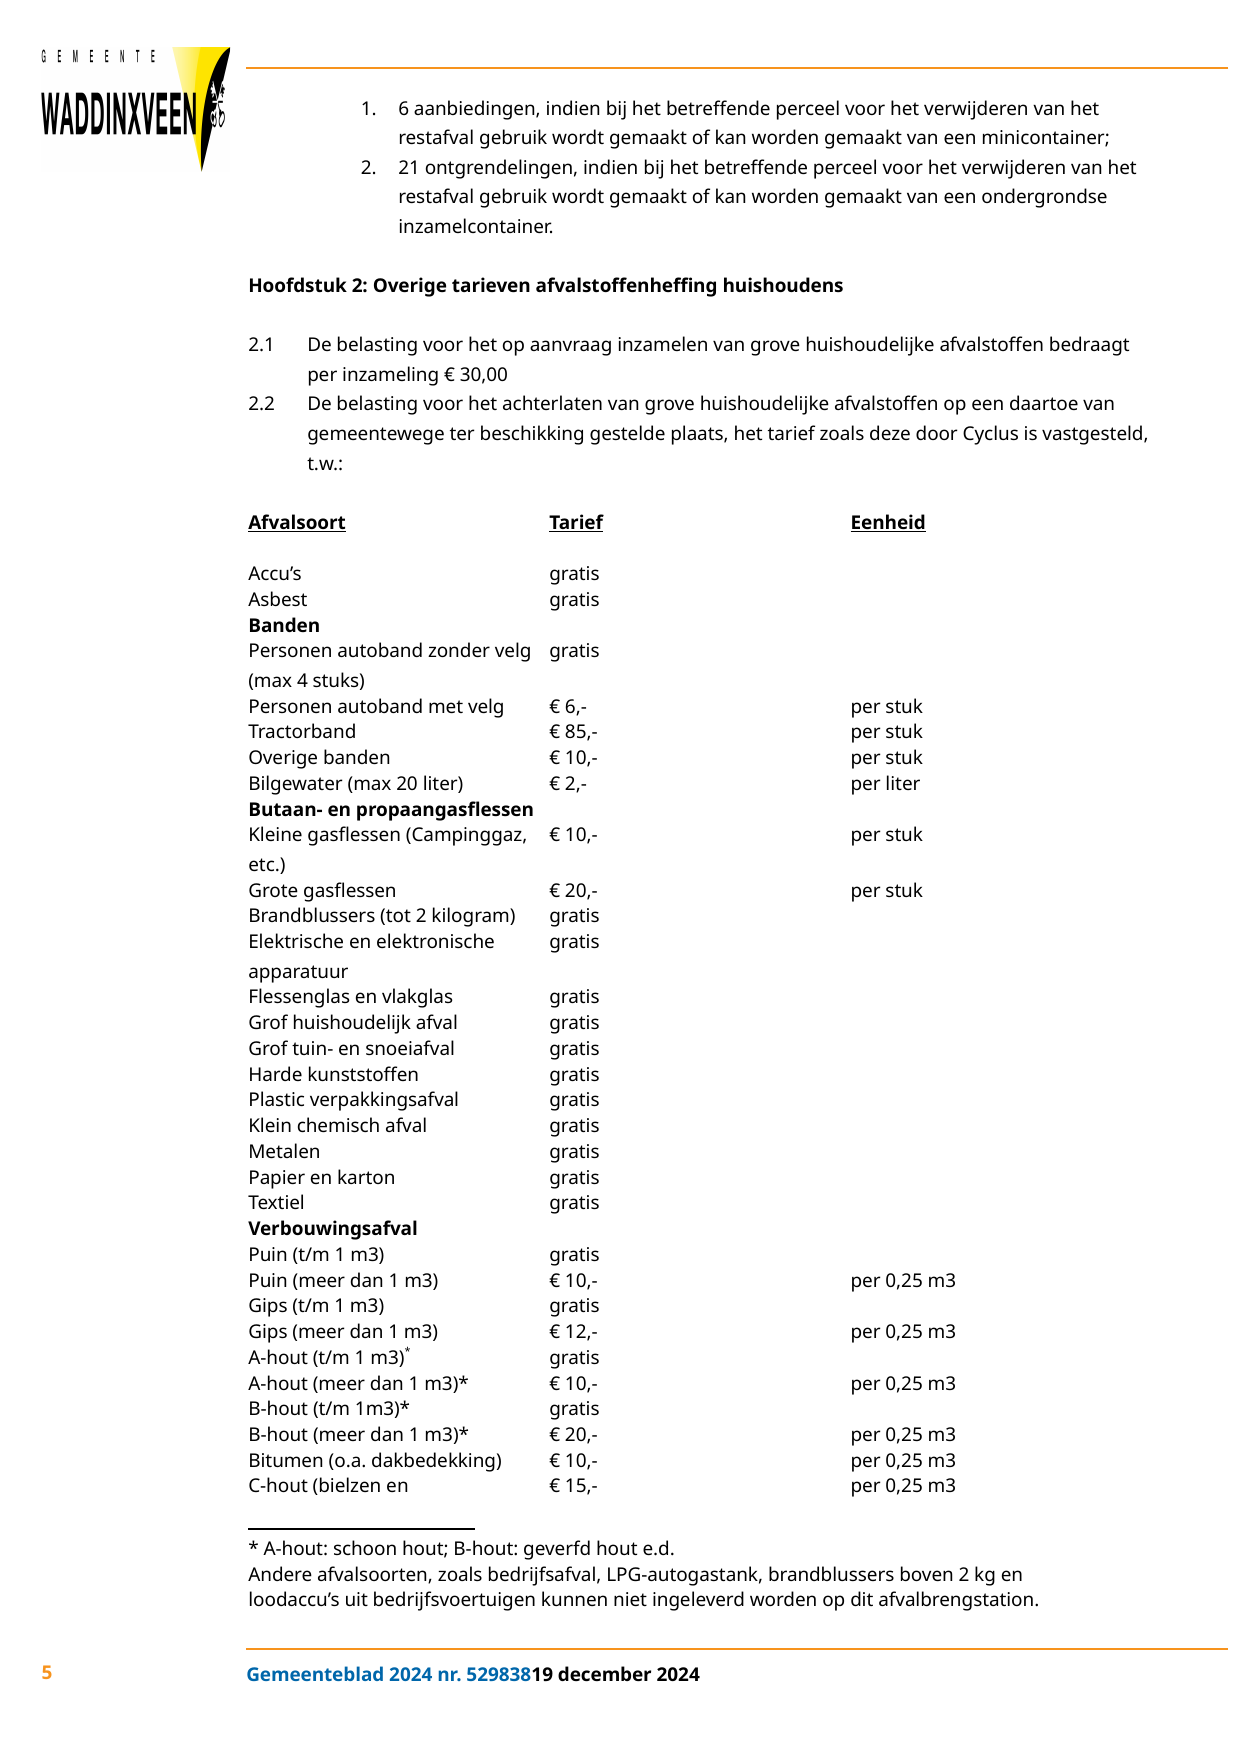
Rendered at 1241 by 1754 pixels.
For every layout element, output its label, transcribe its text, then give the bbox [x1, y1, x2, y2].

table_cell gratis [549, 1395, 850, 1421]
table_cell gratis [549, 929, 850, 984]
table_cell gratis [549, 561, 850, 586]
table_cell Verbouwingsafval [248, 1215, 549, 1241]
table_cell per 0,25 m3 [850, 1447, 1152, 1473]
table_cell Papier en karton [248, 1164, 549, 1189]
table_cell gratis [549, 1035, 850, 1061]
text Hoofdstuk 2: Overige tarieven afvalstoffenheffing huishoudens [248, 272, 1152, 298]
table_cell [850, 1344, 1152, 1370]
table_cell € 2,- [549, 770, 850, 796]
table_cell gratis [549, 1241, 850, 1267]
table_cell Gips (t/m 1 m3) [248, 1293, 549, 1318]
table_cell Plastic verpakkingsafval [248, 1087, 549, 1112]
table_cell [850, 1395, 1152, 1421]
table_cell per 0,25 m3 [850, 1267, 1152, 1292]
table_cell [850, 929, 1152, 984]
table_cell € 15,- [549, 1473, 850, 1498]
table_cell Klein chemisch afval [248, 1113, 549, 1138]
table_header Tarief [549, 509, 850, 535]
table_cell gratis [549, 638, 850, 693]
table_cell gratis [549, 1138, 850, 1164]
table_cell B-hout (meer dan 1 m3)* [248, 1421, 549, 1447]
table_cell [850, 638, 1152, 693]
list 21 ontgrendelingen, indien bij het betreffende perceel voor het verwijderen van het restafval gebruik wordt gemaakt of kan worden gemaakt van een ondergrondse inzamelcontainer. [361, 154, 1152, 239]
table_cell gratis [549, 1164, 850, 1189]
table_cell Flessenglas en vlakglas [248, 984, 549, 1009]
table_cell € 20,- [549, 1421, 850, 1447]
table_cell per stuk [850, 745, 1152, 770]
table_cell Asbest [248, 586, 549, 612]
table_cell [549, 535, 850, 561]
table_cell € 10,- [549, 1370, 850, 1395]
table_cell [850, 1215, 1152, 1241]
table_cell Gips (meer dan 1 m3) [248, 1318, 549, 1344]
table_cell € 10,- [549, 1447, 850, 1473]
table_cell gratis [549, 984, 850, 1009]
table_cell [850, 1010, 1152, 1035]
table_cell [850, 1061, 1152, 1087]
table_cell gratis [549, 586, 850, 612]
table_header Afvalsoort [248, 509, 549, 535]
picture [41, 47, 231, 172]
table_cell per 0,25 m3 [850, 1421, 1152, 1447]
table_cell gratis [549, 1061, 850, 1087]
table_cell gratis [549, 1190, 850, 1215]
table_cell € 6,- [549, 693, 850, 719]
table_cell [850, 1241, 1152, 1267]
table_cell B-hout (t/m 1m3)* [248, 1395, 549, 1421]
table_cell [549, 612, 850, 638]
table_cell [850, 984, 1152, 1009]
table_header Eenheid [850, 509, 1152, 535]
table_cell A-hout (meer dan 1 m3)* [248, 1370, 549, 1395]
table_cell gratis [549, 1010, 850, 1035]
table_cell [850, 586, 1152, 612]
table_cell [850, 535, 1152, 561]
table_cell Kleine gasflessen (Campinggaz, etc.) [248, 822, 549, 877]
table_cell [850, 561, 1152, 586]
list De belasting voor het achterlaten van grove huishoudelijke afvalstoffen op een daartoe van gemeentewege ter beschikking gestelde plaats, het tarief zoals deze door Cyclus is vastgesteld, t.w.: [248, 391, 1152, 476]
table_cell € 12,- [549, 1318, 850, 1344]
table_cell € 10,- [549, 745, 850, 770]
table_cell Grof huishoudelijk afval [248, 1010, 549, 1035]
table_cell Harde kunststoffen [248, 1061, 549, 1087]
table_cell gratis [549, 1293, 850, 1318]
table_cell Puin (meer dan 1 m3) [248, 1267, 549, 1292]
table_cell [850, 1035, 1152, 1061]
table_cell per 0,25 m3 [850, 1473, 1152, 1498]
table_cell Puin (t/m 1 m3) [248, 1241, 549, 1267]
table_cell per stuk [850, 693, 1152, 719]
table_cell Tractorband [248, 719, 549, 744]
table_cell Grote gasflessen [248, 877, 549, 903]
table_cell A-hout (t/m 1 m3) [248, 1344, 549, 1370]
table_cell Banden [248, 612, 549, 638]
table_cell [850, 612, 1152, 638]
table_cell [850, 1087, 1152, 1112]
table_cell Bilgewater (max 20 liter) [248, 770, 549, 796]
table_cell Butaan- en propaangasflessen [248, 796, 549, 822]
table_cell per stuk [850, 822, 1152, 877]
table_cell [248, 535, 549, 561]
table_cell [850, 1190, 1152, 1215]
table_cell gratis [549, 903, 850, 928]
table_cell [549, 796, 850, 822]
table_cell per liter [850, 770, 1152, 796]
table_cell gratis [549, 1113, 850, 1138]
table_cell € 85,- [549, 719, 850, 744]
table_cell [850, 1293, 1152, 1318]
list 6 aanbiedingen, indien bij het betreffende perceel voor het verwijderen van het restafval gebruik wordt gemaakt of kan worden gemaakt van een minicontainer; [361, 95, 1152, 150]
table_cell Metalen [248, 1138, 549, 1164]
table_cell Brandblussers (tot 2 kilogram) [248, 903, 549, 928]
list De belasting voor het op aanvraag inzamelen van grove huishoudelijke afvalstoffen bedraagt per inzameling € 30,00 [248, 331, 1152, 387]
table_cell Personen autoband met velg [248, 693, 549, 719]
table_cell [549, 1215, 850, 1241]
table_cell [850, 1113, 1152, 1138]
table_cell Accu’s [248, 561, 549, 586]
table_cell [850, 1164, 1152, 1189]
table_cell Grof tuin- en snoeiafval [248, 1035, 549, 1061]
table_cell Textiel [248, 1190, 549, 1215]
table_cell gratis [549, 1344, 850, 1370]
table_cell [850, 796, 1152, 822]
table_cell per 0,25 m3 [850, 1318, 1152, 1344]
table_cell € 20,- [549, 877, 850, 903]
table_cell C-hout (bielzen en [248, 1473, 549, 1498]
table_cell Bitumen (o.a. dakbedekking) [248, 1447, 549, 1473]
table_cell € 10,- [549, 1267, 850, 1292]
table_cell gratis [549, 1087, 850, 1112]
table_cell Personen autoband zonder velg (max 4 stuks) [248, 638, 549, 693]
table_cell [850, 1138, 1152, 1164]
table_cell Elektrische en elektronische apparatuur [248, 929, 549, 984]
table_cell per stuk [850, 877, 1152, 903]
table_cell per 0,25 m3 [850, 1370, 1152, 1395]
table_cell per stuk [850, 719, 1152, 744]
table_cell [850, 903, 1152, 928]
table_cell Overige banden [248, 745, 549, 770]
table_cell € 10,- [549, 822, 850, 877]
